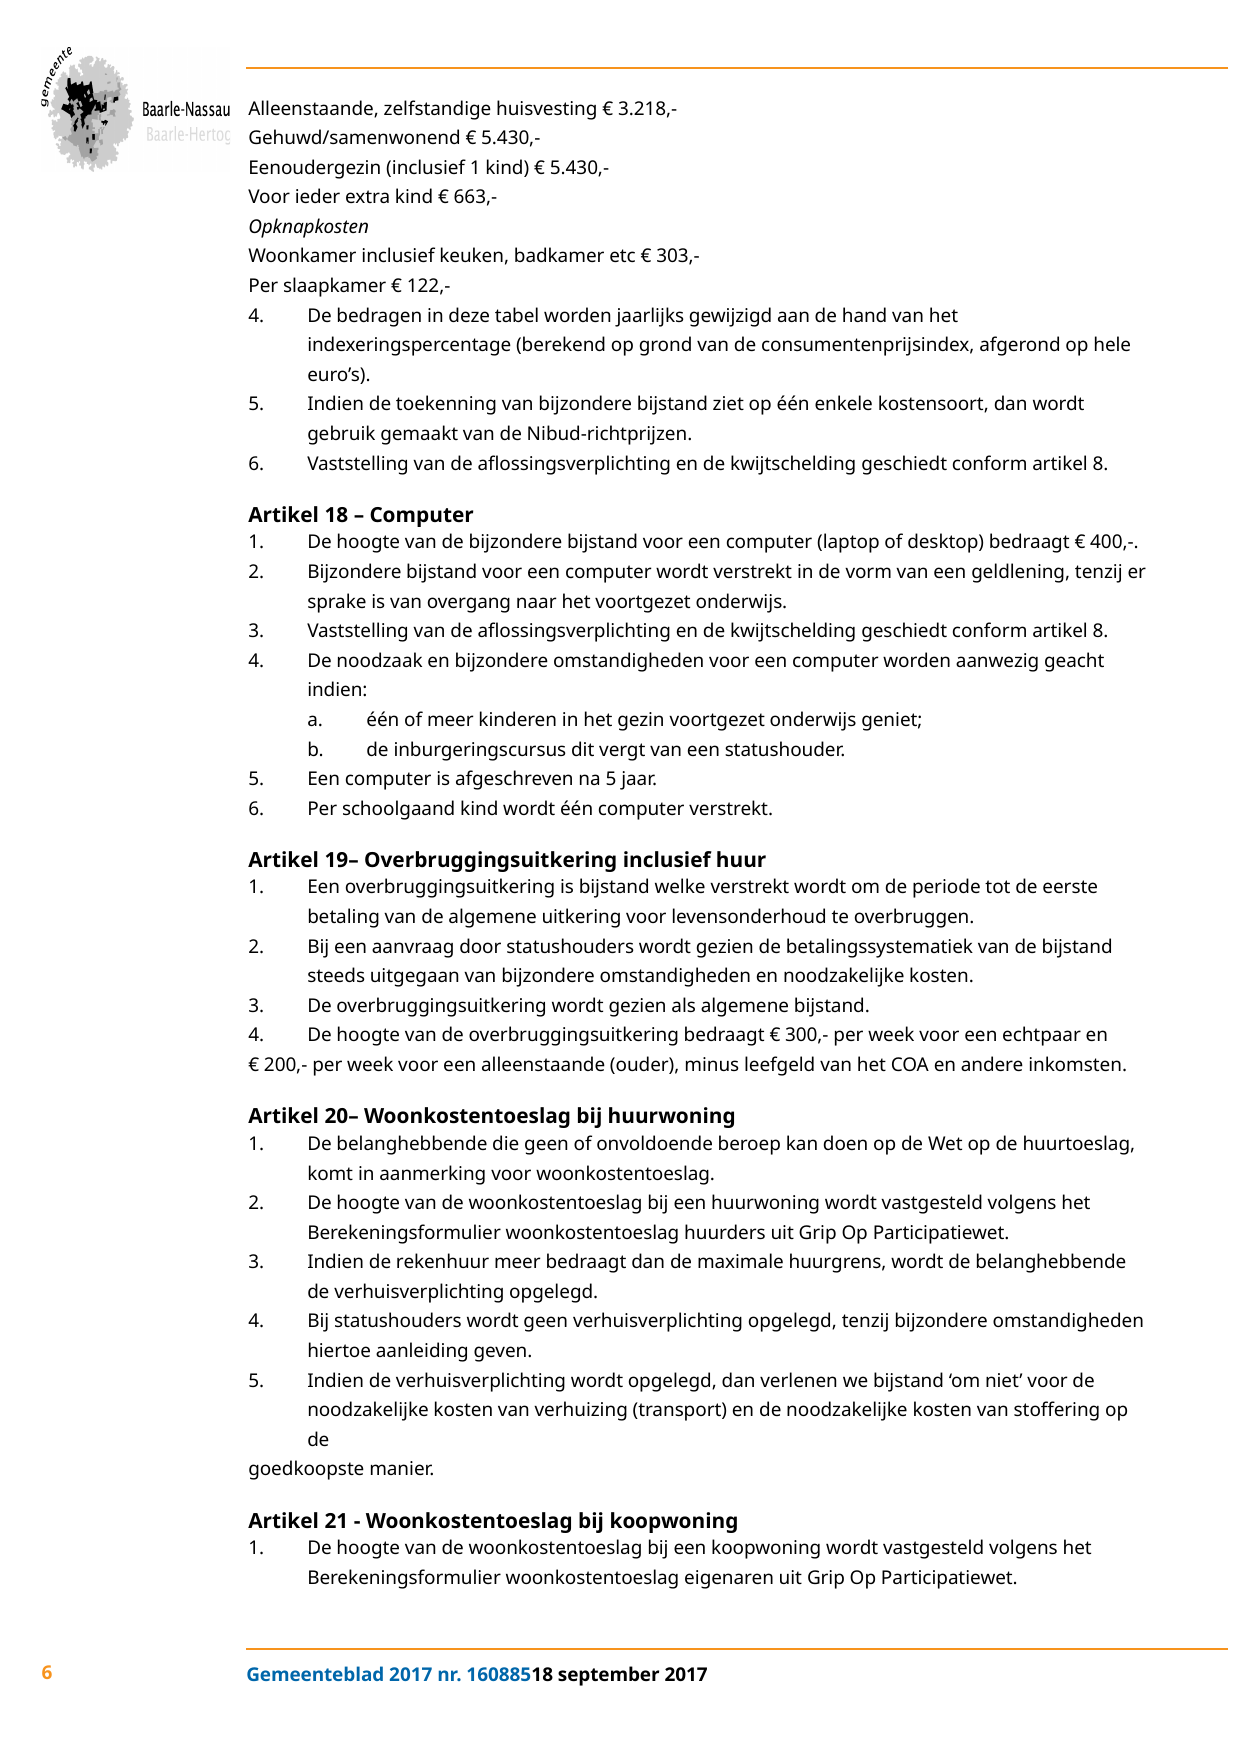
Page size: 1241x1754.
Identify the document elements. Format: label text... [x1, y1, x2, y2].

list Bij een aanvraag door statushouders wordt gezien de betalingssystematiek van de bijstand steeds uitgegaan van bijzondere omstandigheden en noodzakelijke kosten. [248, 933, 1152, 988]
text Per slaapkamer € 122,- [248, 272, 1152, 298]
list Indien de verhuisverplichting wordt opgelegd, dan verlenen we bijstand ‘om niet’ voor de noodzakelijke kosten van verhuizing (transport) en de noodzakelijke kosten van stoffering op de [248, 1367, 1152, 1452]
list De belanghebbende die geen of onvoldoende beroep kan doen op de Wet op de huurtoeslag, komt in aanmerking voor woonkostentoeslag. [248, 1130, 1152, 1185]
text Opknapkosten [248, 213, 1152, 239]
text Artikel 18 – Computer [248, 500, 1152, 529]
list De hoogte van de woonkostentoeslag bij een koopwoning wordt vastgesteld volgens het Berekeningsformulier woonkostentoeslag eigenaren uit Grip Op Participatiewet. [248, 1534, 1152, 1590]
text goedkoopste manier. [248, 1456, 1152, 1481]
text Voor ieder extra kind € 663,- [248, 183, 1152, 209]
list De bedragen in deze tabel worden jaarlijks gewijzigd aan de hand van het indexeringspercentage (berekend op grond van de consumentenprijsindex, afgerond op hele euro’s). [248, 302, 1152, 387]
list Bijzondere bijstand voor een computer wordt verstrekt in de vorm van een geldlening, tenzij er sprake is van overgang naar het voortgezet onderwijs. [248, 558, 1152, 613]
list Een overbruggingsuitkering is bijstand welke verstrekt wordt om de periode tot de eerste betaling van de algemene uitkering voor levensonderhoud te overbruggen. [248, 874, 1152, 929]
list Indien de toekenning van bijzondere bijstand ziet op één enkele kostensoort, dan wordt gebruik gemaakt van de Nibud-richtprijzen. [248, 391, 1152, 446]
list de inburgeringscursus dit vergt van een statushouder. [307, 736, 1152, 761]
list Een computer is afgeschreven na 5 jaar. [248, 765, 1152, 791]
text Artikel 19– Overbruggingsuitkering inclusief huur [248, 845, 1152, 874]
text Gehuwd/samenwonend € 5.430,- [248, 124, 1152, 150]
list Indien de rekenhuur meer bedraagt dan de maximale huurgrens, wordt de belanghebbende de verhuisverplichting opgelegd. [248, 1248, 1152, 1304]
list Bij statushouders wordt geen verhuisverplichting opgelegd, tenzij bijzondere omstandigheden hiertoe aanleiding geven. [248, 1308, 1152, 1363]
list De hoogte van de bijzondere bijstand voor een computer (laptop of desktop) bedraagt € 400,-. [248, 529, 1152, 554]
text Woonkamer inclusief keuken, badkamer etc € 303,- [248, 243, 1152, 268]
list De hoogte van de overbruggingsuitkering bedraagt € 300,- per week voor een echtpaar en [248, 1022, 1152, 1047]
list De hoogte van de woonkostentoeslag bij een huurwoning wordt vastgesteld volgens het Berekeningsformulier woonkostentoeslag huurders uit Grip Op Participatiewet. [248, 1189, 1152, 1244]
text € 200,- per week voor een alleenstaande (ouder), minus leefgeld van het COA en andere inkomsten. [248, 1051, 1152, 1077]
text Eenoudergezin (inclusief 1 kind) € 5.430,- [248, 154, 1152, 180]
text Artikel 20– Woonkostentoeslag bij huurwoning [248, 1102, 1152, 1130]
list De noodzaak en bijzondere omstandigheden voor een computer worden aanwezig geacht indien: [248, 647, 1152, 702]
text Alleenstaande, zelfstandige huisvesting € 3.218,- [248, 95, 1152, 121]
list De overbruggingsuitkering wordt gezien als algemene bijstand. [248, 992, 1152, 1018]
text Artikel 21 - Woonkostentoeslag bij koopwoning [248, 1506, 1152, 1534]
list Per schoolgaand kind wordt één computer verstrekt. [248, 795, 1152, 821]
picture [41, 47, 231, 172]
list Vaststelling van de aflossingsverplichting en de kwijtschelding geschiedt conform artikel 8. [248, 450, 1152, 476]
list Vaststelling van de aflossingsverplichting en de kwijtschelding geschiedt conform artikel 8. [248, 617, 1152, 643]
list één of meer kinderen in het gezin voortgezet onderwijs geniet; [307, 706, 1152, 732]
